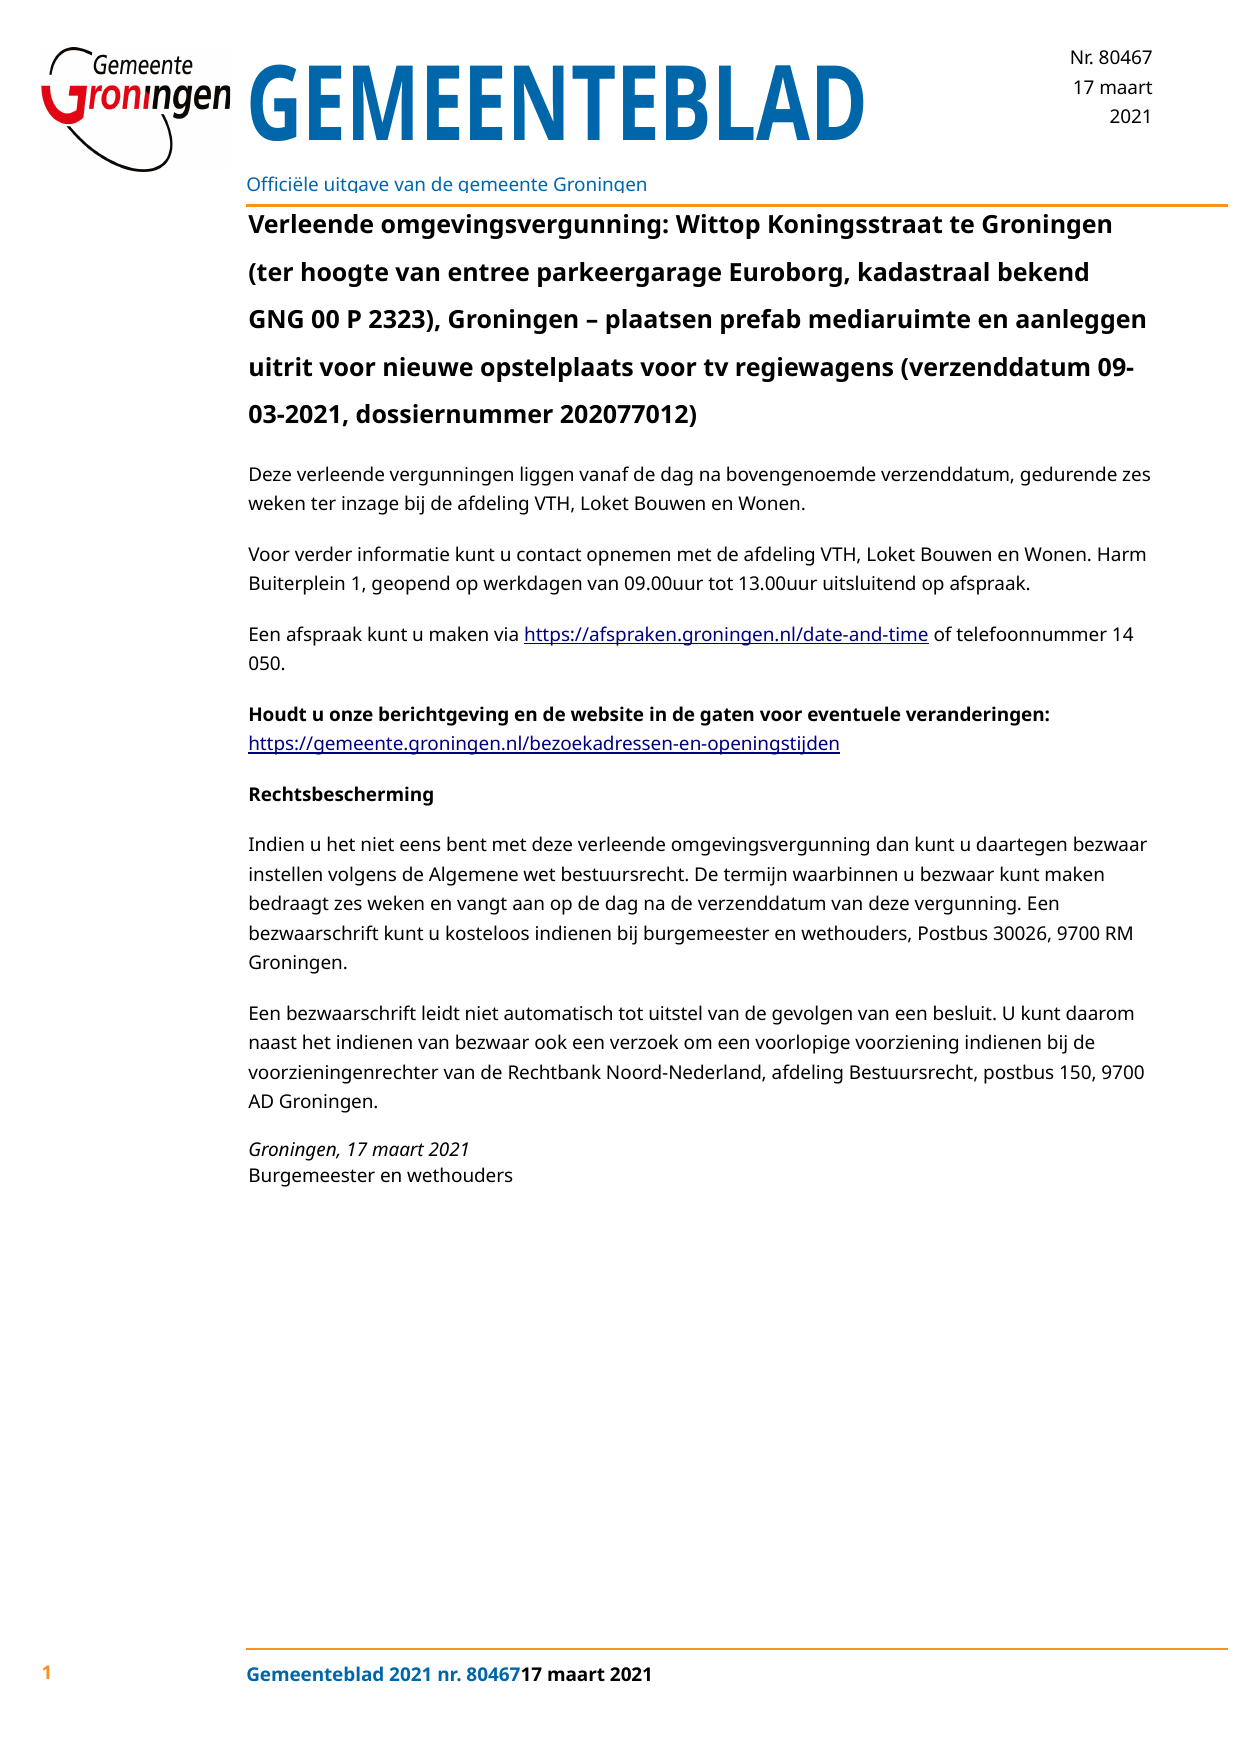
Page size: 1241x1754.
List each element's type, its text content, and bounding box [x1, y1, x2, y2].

text Groningen, 17 maart 2021 [248, 1136, 1152, 1162]
text Burgemeester en wethouders [248, 1162, 1152, 1188]
text Een bezwaarschrift leidt niet automatisch tot uitstel van de gevolgen van een besluit. U kunt daarom naast het indienen van bezwaar ook een verzoek om een voorlopige voorziening indienen bij de voorzieningenrechter van de Rechtbank Noord-Nederland, afdeling Bestuursrecht, postbus 150, 9700 AD Groningen. [248, 1000, 1152, 1114]
text Voor verder informatie kunt u contact opnemen met de afdeling VTH, Loket Bouwen en Wonen. Harm Buiterplein 1, geopend op werkdagen van 09.00uur tot 13.00uur uitsluitend op afspraak. [248, 541, 1152, 596]
picture [41, 47, 231, 172]
text Rechtsbescherming [248, 781, 1152, 806]
text Indien u het niet eens bent met deze verleende omgevingsvergunning dan kunt u daartegen bezwaar instellen volgens de Algemene wet bestuursrecht. De termijn waarbinnen u bezwaar kunt maken bedraagt zes weken en vangt aan op de dag na de verzenddatum van deze vergunning. Een bezwaarschrift kunt u kosteloos indienen bij burgemeester en wethouders, Postbus 30026, 9700 RM Groningen. [248, 831, 1152, 975]
text Verleende omgevingsvergunning: Wittop Koningsstraat te Groningen (ter hoogte van entree parkeergarage Euroborg, kadastraal bekend GNG 00 P 2323), Groningen – plaatsen prefab mediaruimte en aanleggen uitrit voor nieuwe opstelplaats voor tv regiewagens (verzenddatum 09-03-2021, dossiernummer 202077012) [248, 207, 1152, 431]
text Een afspraak kunt u maken via https://afspraken.groningen.nl/date-and-time of telefoonnummer 14 050. [248, 621, 1152, 676]
text Houdt u onze berichtgeving en de website in de gaten voor eventuele veranderingen: https://gemeente.groningen.nl/bezoekadressen-en-openingstijden [248, 701, 1152, 756]
text Deze verleende vergunningen liggen vanaf de dag na bovengenoemde verzenddatum, gedurende zes weken ter inzage bij de afdeling VTH, Loket Bouwen en Wonen. [248, 461, 1152, 516]
